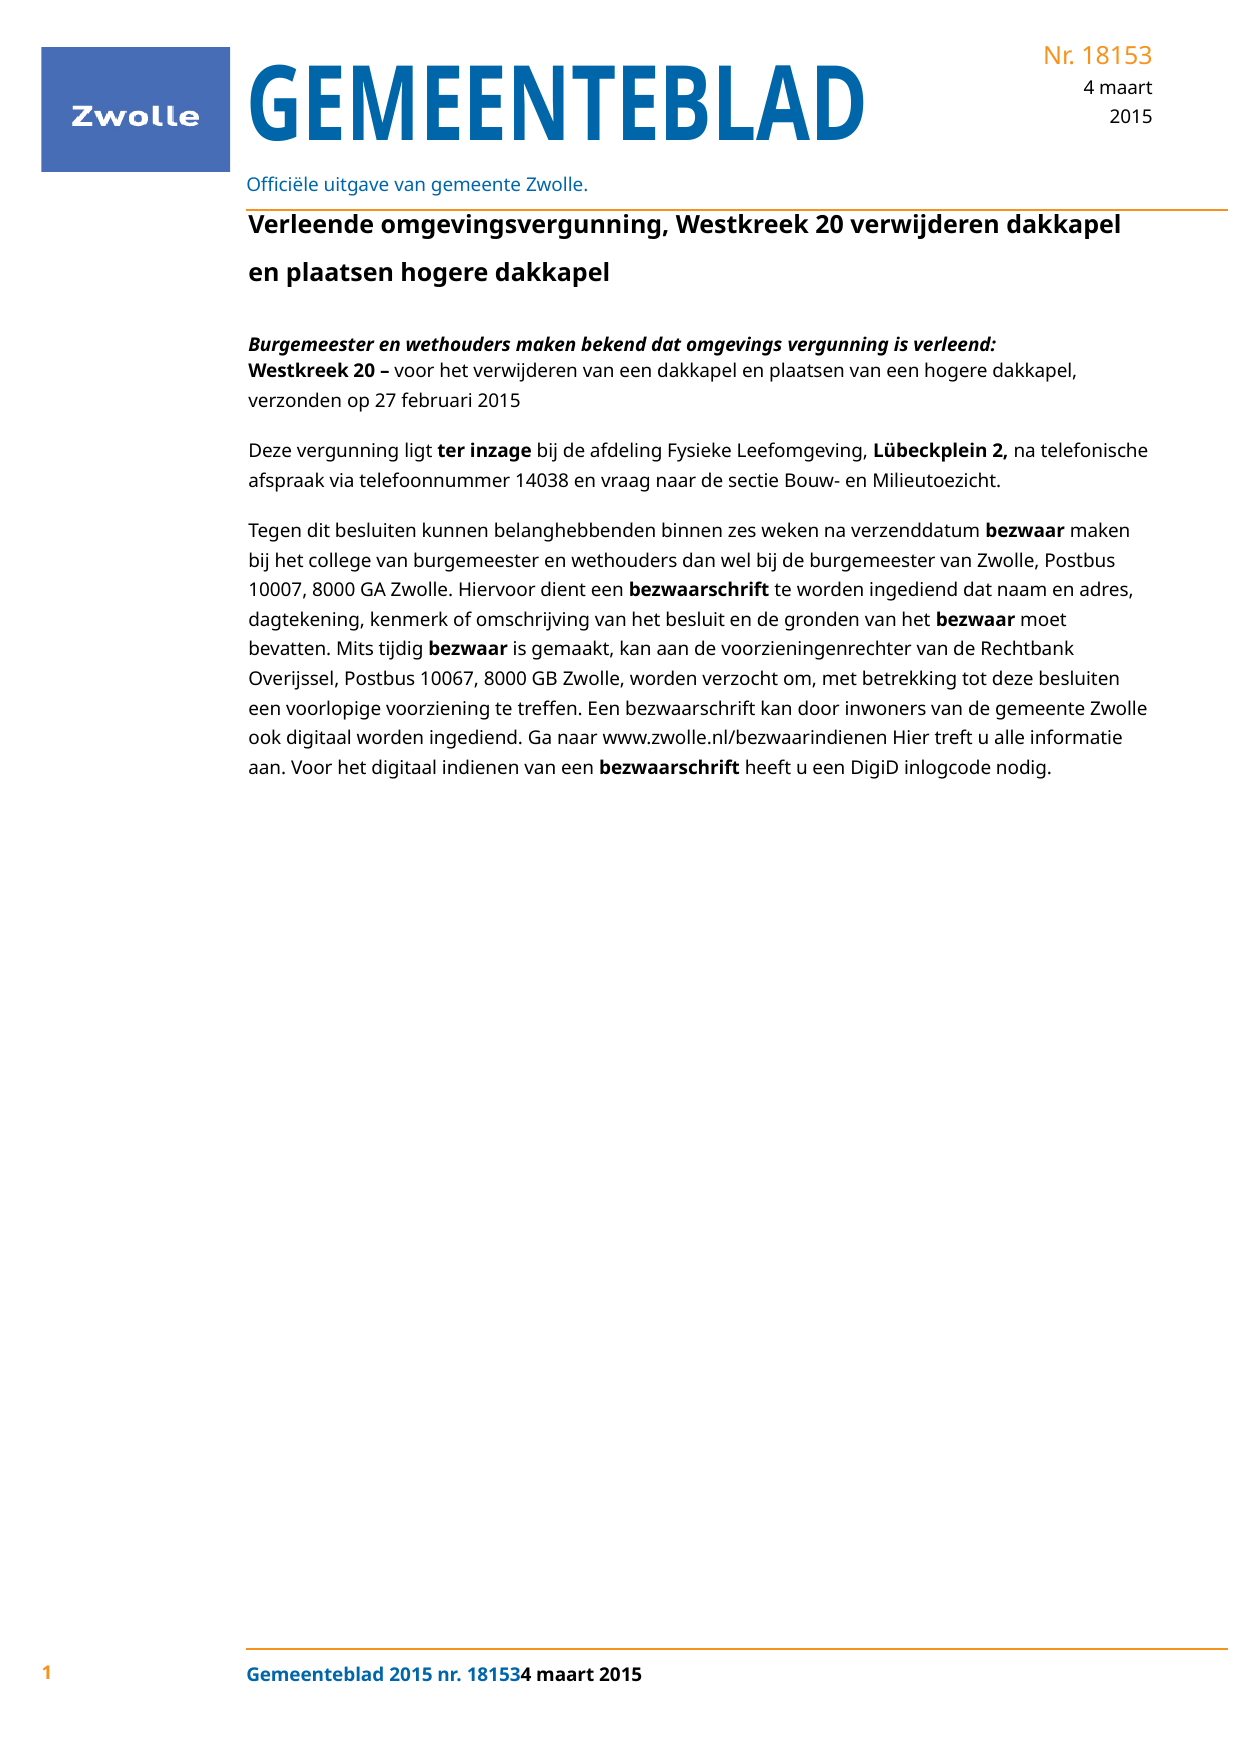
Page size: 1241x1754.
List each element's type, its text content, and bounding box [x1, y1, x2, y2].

text Deze vergunning ligt ter inzage bij de afdeling Fysieke Leefomgeving, Lübeckplein 2, na telefonische afspraak via telefoonnummer 14038 en vraag naar de sectie Bouw- en Milieutoezicht. [248, 437, 1152, 492]
text Tegen dit besluiten kunnen belanghebbenden binnen zes weken na verzenddatum bezwaar maken bij het college van burgemeester en wethouders dan wel bij de burgemeester van Zwolle, Postbus 10007, 8000 GA Zwolle. Hiervoor dient een bezwaarschrift te worden ingediend dat naam en adres, dagtekening, kenmerk of omschrijving van het besluit en de gronden van het bezwaar moet bevatten. Mits tijdig bezwaar is gemaakt, kan aan de voorzieningenrechter van de Rechtbank Overijssel, Postbus 10067, 8000 GB Zwolle, worden verzocht om, met betrekking tot deze besluiten een voorlopige voorziening te treffen. Een bezwaarschrift kan door inwoners van de gemeente Zwolle ook digitaal worden ingediend. Ga naar www.zwolle.nl/bezwaarindienen Hier treft u alle informatie aan. Voor het digitaal indienen van een bezwaarschrift heeft u een DigiD inlogcode nodig. [248, 517, 1152, 779]
text Burgemeester en wethouders maken bekend dat omgevings vergunning is verleend: [248, 331, 1152, 357]
picture [41, 47, 231, 172]
text Westkreek 20 – voor het verwijderen van een dakkapel en plaatsen van een hogere dakkapel, verzonden op 27 februari 2015 [248, 357, 1152, 412]
text Verleende omgevingsvergunning, Westkreek 20 verwijderen dakkapel en plaatsen hogere dakkapel [248, 211, 1152, 288]
